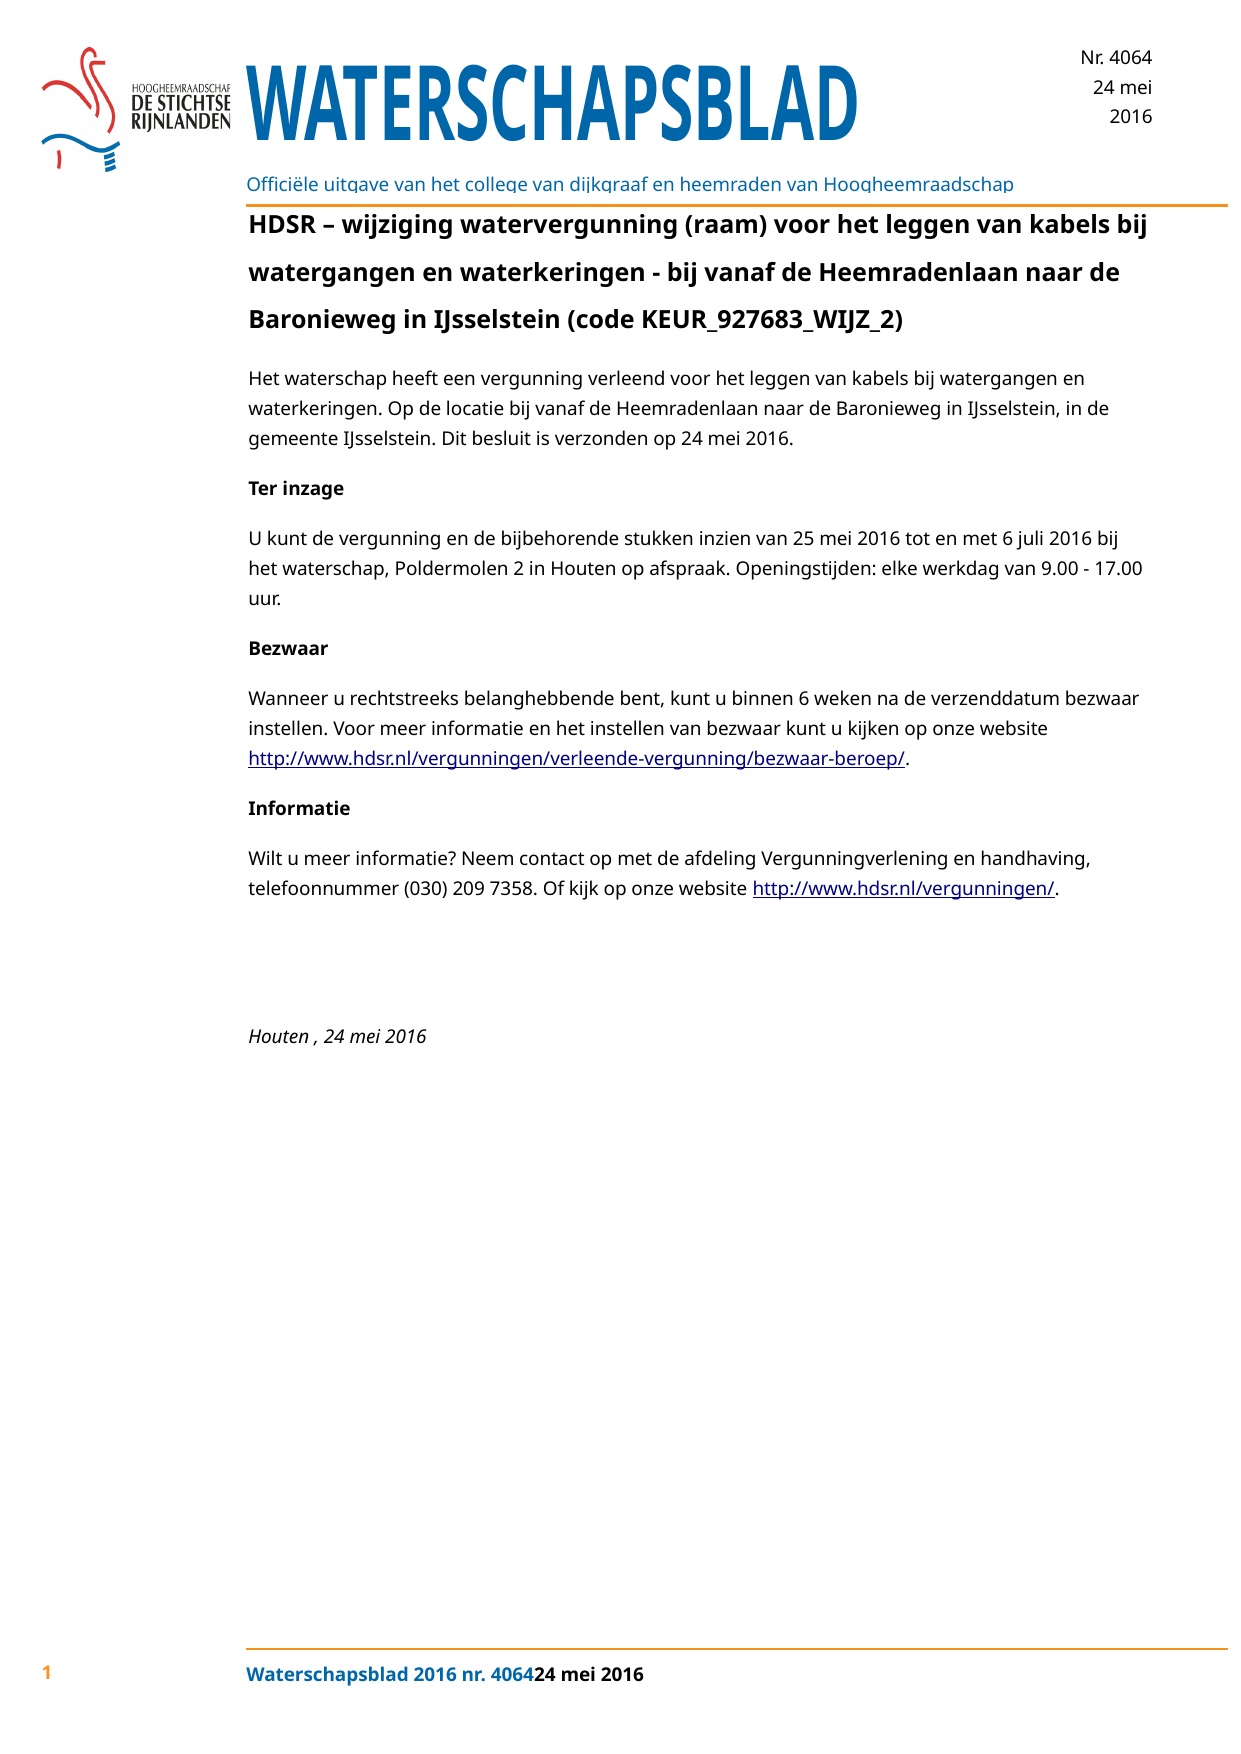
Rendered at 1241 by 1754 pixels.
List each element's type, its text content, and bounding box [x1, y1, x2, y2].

text Wanneer u rechtstreeks belanghebbende bent, kunt u binnen 6 weken na de verzenddatum bezwaar instellen. Voor meer informatie en het instellen van bezwaar kunt u kijken op onze website http://www.hdsr.nl/vergunningen/verleende-vergunning/bezwaar-beroep/. [248, 686, 1152, 770]
text Informatie [248, 795, 1152, 821]
text HDSR – wijziging watervergunning (raam) voor het leggen van kabels bij watergangen en waterkeringen - bij vanaf de Heemradenlaan naar de Baronieweg in IJsselstein (code KEUR_927683_WIJZ_2) [248, 207, 1152, 336]
text Het waterschap heeft een vergunning verleend voor het leggen van kabels bij watergangen en waterkeringen. Op de locatie bij vanaf de Heemradenlaan naar de Baronieweg in IJsselstein, in de gemeente IJsselstein. Dit besluit is verzonden op 24 mei 2016. [248, 366, 1152, 450]
text Ter inzage [248, 475, 1152, 501]
text U kunt de vergunning en de bijbehorende stukken inzien van 25 mei 2016 tot en met 6 juli 2016 bij het waterschap, Poldermolen 2 in Houten op afspraak. Openingstijden: elke werkdag van 9.00 - 17.00 uur. [248, 526, 1152, 610]
text Bezwaar [248, 635, 1152, 661]
text Wilt u meer informatie? Neem contact op met de afdeling Vergunningverlening en handhaving, telefoonnummer (030) 209 7358. Of kijk op onze website http://www.hdsr.nl/vergunningen/. [248, 846, 1152, 901]
picture [41, 47, 231, 172]
text Houten , 24 mei 2016 [248, 1024, 1152, 1049]
